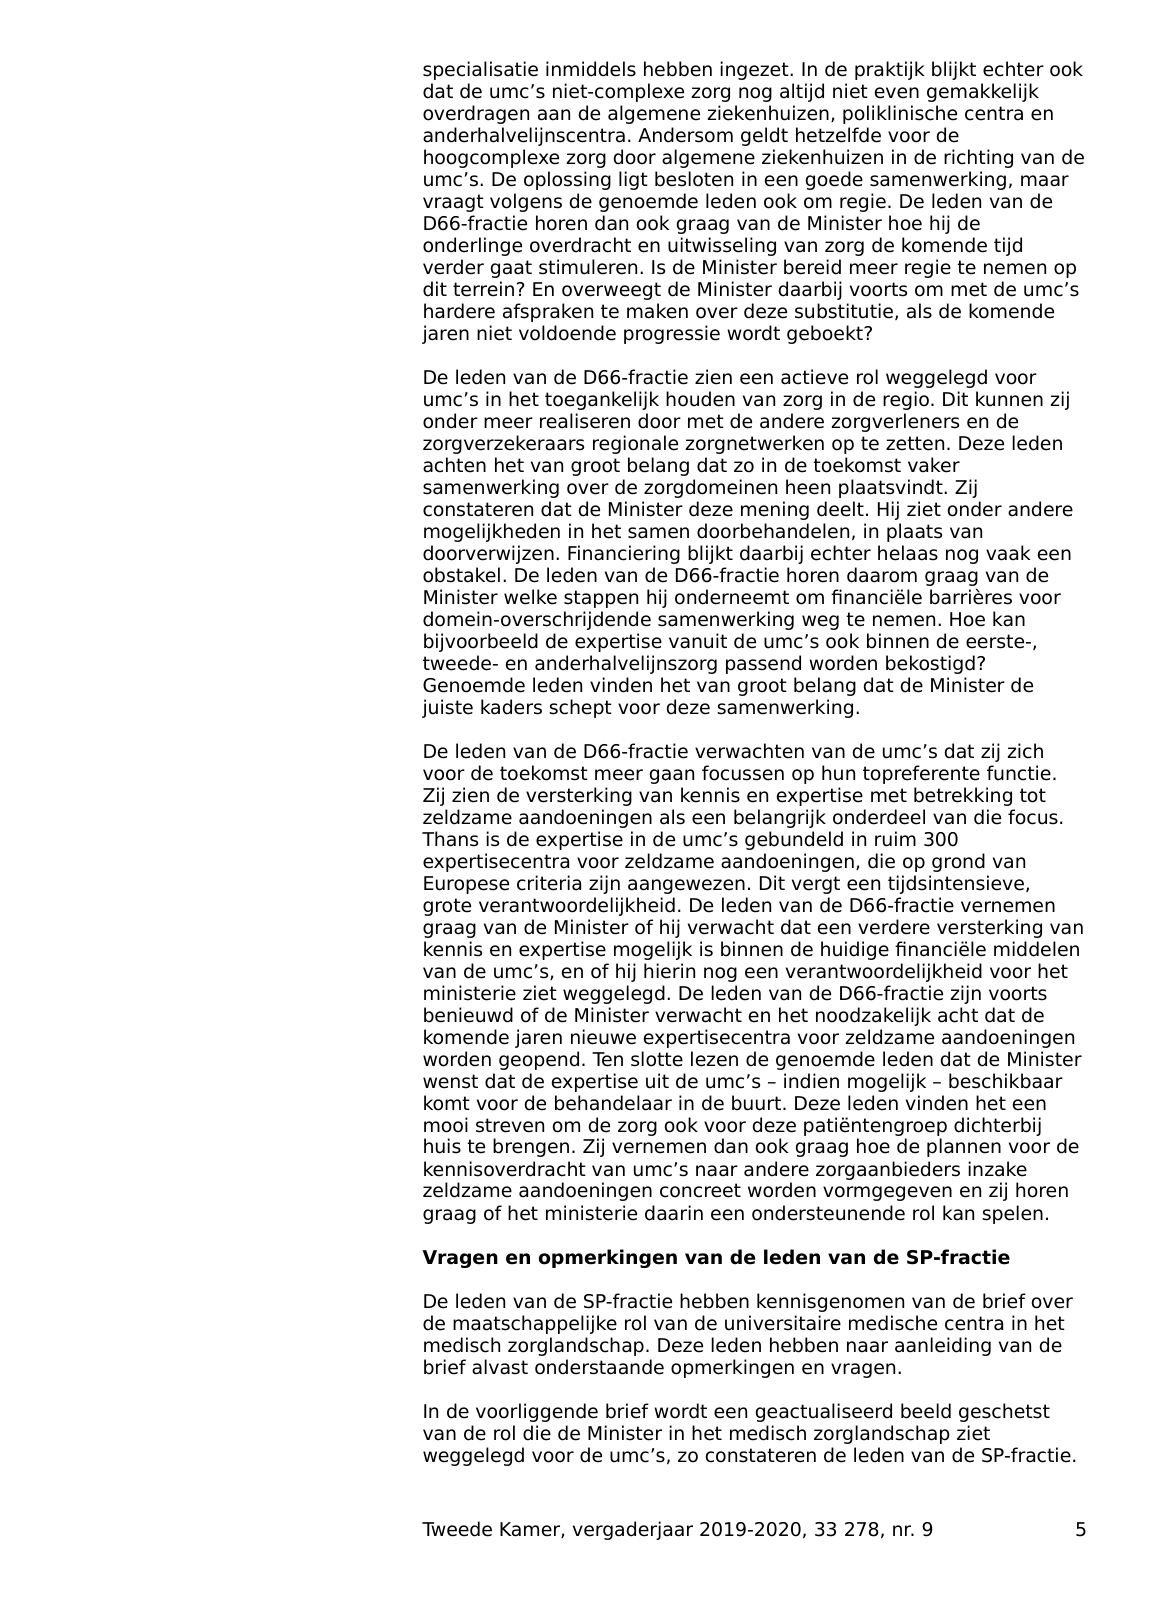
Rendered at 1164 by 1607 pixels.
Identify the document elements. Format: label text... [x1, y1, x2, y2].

text De leden van de D66-fractie zien een actieve rol weggelegd voor umc’s in het toegankelijk houden van zorg in de regio. Dit kunnen zij onder meer realiseren door met de andere zorgverleners en de zorgverzekeraars regionale zorgnetwerken op te zetten. Deze leden achten het van groot belang dat zo in de toekomst vaker samenwerking over de zorgdomeinen heen plaatsvindt. Zij constateren dat de Minister deze mening deelt. Hij ziet onder andere mogelijkheden in het samen doorbehandelen, in plaats van doorverwijzen. Financiering blijkt daarbij echter helaas nog vaak een obstakel. De leden van de D66-fractie horen daarom graag van de Minister welke stappen hij onderneemt om financiële barrières voor domein-overschrijdende samenwerking weg te nemen. Hoe kan bijvoorbeeld de expertise vanuit de umc’s ook binnen de eerste-, tweede- en anderhalvelijnszorg passend worden bekostigd? Genoemde leden vinden het van groot belang dat de Minister de juiste kaders schept voor deze samenwerking. [422, 367, 1087, 719]
text De leden van de SP-fractie hebben kennisgenomen van de brief over de maatschappelijke rol van de universitaire medische centra in het medisch zorglandschap. Deze leden hebben naar aanleiding van de brief alvast onderstaande opmerkingen en vragen. [422, 1291, 1087, 1379]
text specialisatie inmiddels hebben ingezet. In de praktijk blijkt echter ook dat de umc’s niet-complexe zorg nog altijd niet even gemakkelijk overdragen aan de algemene ziekenhuizen, poliklinische centra en anderhalvelijnscentra. Andersom geldt hetzelfde voor de hoogcomplexe zorg door algemene ziekenhuizen in de richting van de umc’s. De oplossing ligt besloten in een goede samenwerking, maar vraagt volgens de genoemde leden ook om regie. De leden van de D66-fractie horen dan ook graag van de Minister hoe hij de onderlinge overdracht en uitwisseling van zorg de komende tijd verder gaat stimuleren. Is de Minister bereid meer regie te nemen op dit terrein? En overweegt de Minister daarbij voorts om met de umc’s hardere afspraken te maken over deze substitutie, als de komende jaren niet voldoende progressie wordt geboekt? [422, 59, 1087, 345]
subtitle Vragen en opmerkingen van de leden van de SP-fractie [422, 1247, 1087, 1268]
text In de voorliggende brief wordt een geactualiseerd beeld geschetst van de rol die de Minister in het medisch zorglandschap ziet weggelegd voor de umc’s, zo constateren de leden van de SP-fractie. [422, 1401, 1087, 1467]
text De leden van de D66-fractie verwachten van de umc’s dat zij zich voor de toekomst meer gaan focussen op hun topreferente functie. Zij zien de versterking van kennis en expertise met betrekking tot zeldzame aandoeningen als een belangrijk onderdeel van die focus. Thans is de expertise in de umc’s gebundeld in ruim 300 expertisecentra voor zeldzame aandoeningen, die op grond van Europese criteria zijn aangewezen. Dit vergt een tijdsintensieve, grote verantwoordelijkheid. De leden van de D66-fractie vernemen graag van de Minister of hij verwacht dat een verdere versterking van kennis en expertise mogelijk is binnen de huidige financiële middelen van de umc’s, en of hij hierin nog een verantwoordelijkheid voor het ministerie ziet weggelegd. De leden van de D66-fractie zijn voorts benieuwd of de Minister verwacht en het noodzakelijk acht dat de komende jaren nieuwe expertisecentra voor zeldzame aandoeningen worden geopend. Ten slotte lezen de genoemde leden dat de Minister wenst dat de expertise uit de umc’s – indien mogelijk – beschikbaar komt voor de behandelaar in de buurt. Deze leden vinden het een mooi streven om de zorg ook voor deze patiëntengroep dichterbij huis te brengen. Zij vernemen dan ook graag hoe de plannen voor de kennisoverdracht van umc’s naar andere zorgaanbieders inzake zeldzame aandoeningen concreet worden vormgegeven en zij horen graag of het ministerie daarin een ondersteunende rol kan spelen. [422, 741, 1087, 1224]
